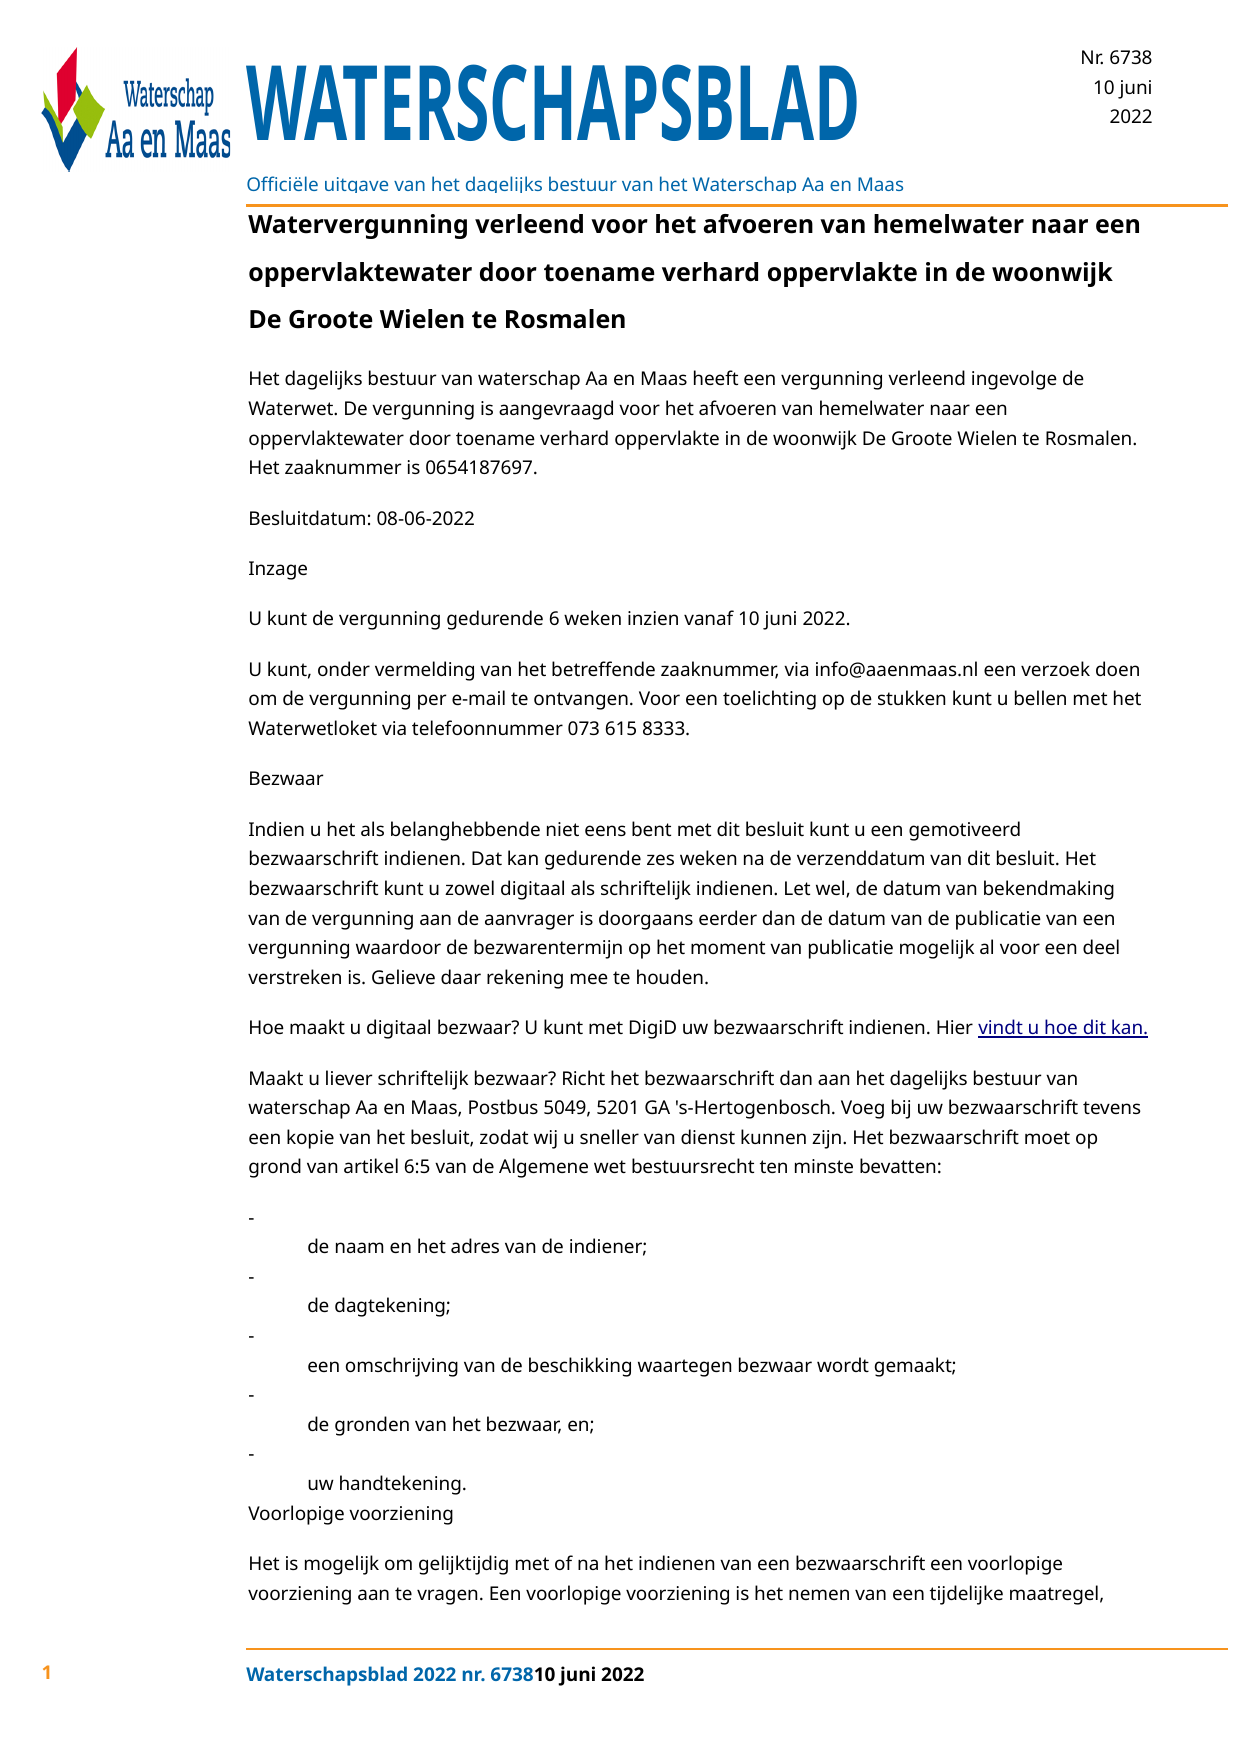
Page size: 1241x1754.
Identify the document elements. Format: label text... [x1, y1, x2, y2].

text Het dagelijks bestuur van waterschap Aa en Maas heeft een vergunning verleend ingevolge de Waterwet. De vergunning is aangevraagd voor het afvoeren van hemelwater naar een oppervlaktewater door toename verhard oppervlakte in de woonwijk De Groote Wielen te Rosmalen. Het zaaknummer is 0654187697. [248, 366, 1152, 480]
list de naam en het adres van de indiener; [248, 1233, 1152, 1259]
text U kunt de vergunning gedurende 6 weken inzien vanaf 10 juni 2022. [248, 606, 1152, 631]
text Maakt u liever schriftelijk bezwaar? Richt het bezwaarschrift dan aan het dagelijks bestuur van waterschap Aa en Maas, Postbus 5049, 5201 GA 's-Hertogenbosch. Voeg bij uw bezwaarschrift tevens een kopie van het besluit, zodat wij u sneller van dienst kunnen zijn. Het bezwaarschrift moet op grond van artikel 6:5 van de Algemene wet bestuursrecht ten minste bevatten: [248, 1065, 1152, 1179]
text U kunt, onder vermelding van het betreffende zaaknummer, via info@aaenmaas.nl een verzoek doen om de vergunning per e-mail te ontvangen. Voor een toelichting op de stukken kunt u bellen met het Waterwetloket via telefoonnummer 073 615 8333. [248, 656, 1152, 741]
list de gronden van het bezwaar, en; [248, 1411, 1152, 1437]
text Bezwaar [248, 766, 1152, 791]
list een omschrijving van de beschikking waartegen bezwaar wordt gemaakt; [248, 1352, 1152, 1377]
text Besluitdatum: 08-06-2022 [248, 505, 1152, 530]
text Indien u het als belanghebbende niet eens bent met dit besluit kunt u een gemotiveerd bezwaarschrift indienen. Dat kan gedurende zes weken na de verzenddatum van dit besluit. Het bezwaarschrift kunt u zowel digitaal als schriftelijk indienen. Let wel, de datum van bekendmaking van de vergunning aan de aanvrager is doorgaans eerder dan de datum van de publicatie van een vergunning waardoor de bezwarentermijn op het moment van publicatie mogelijk al voor een deel verstreken is. Gelieve daar rekening mee te houden. [248, 816, 1152, 989]
picture [41, 47, 231, 172]
text Watervergunning verleend voor het afvoeren van hemelwater naar een oppervlaktewater door toename verhard oppervlakte in de woonwijk De Groote Wielen te Rosmalen [248, 207, 1152, 336]
text Het is mogelijk om gelijktijdig met of na het indienen van een bezwaarschrift een voorlopige voorziening aan te vragen. Een voorlopige voorziening is het nemen van een tijdelijke maatregel, [248, 1550, 1152, 1605]
text Hoe maakt u digitaal bezwaar? U kunt met DigiD uw bezwaarschrift indienen. Hier vindt u hoe dit kan. [248, 1014, 1152, 1040]
text Voorlopige voorziening [248, 1500, 1152, 1525]
list de dagtekening; [248, 1293, 1152, 1318]
text Inzage [248, 555, 1152, 581]
list uw handtekening. [248, 1470, 1152, 1496]
